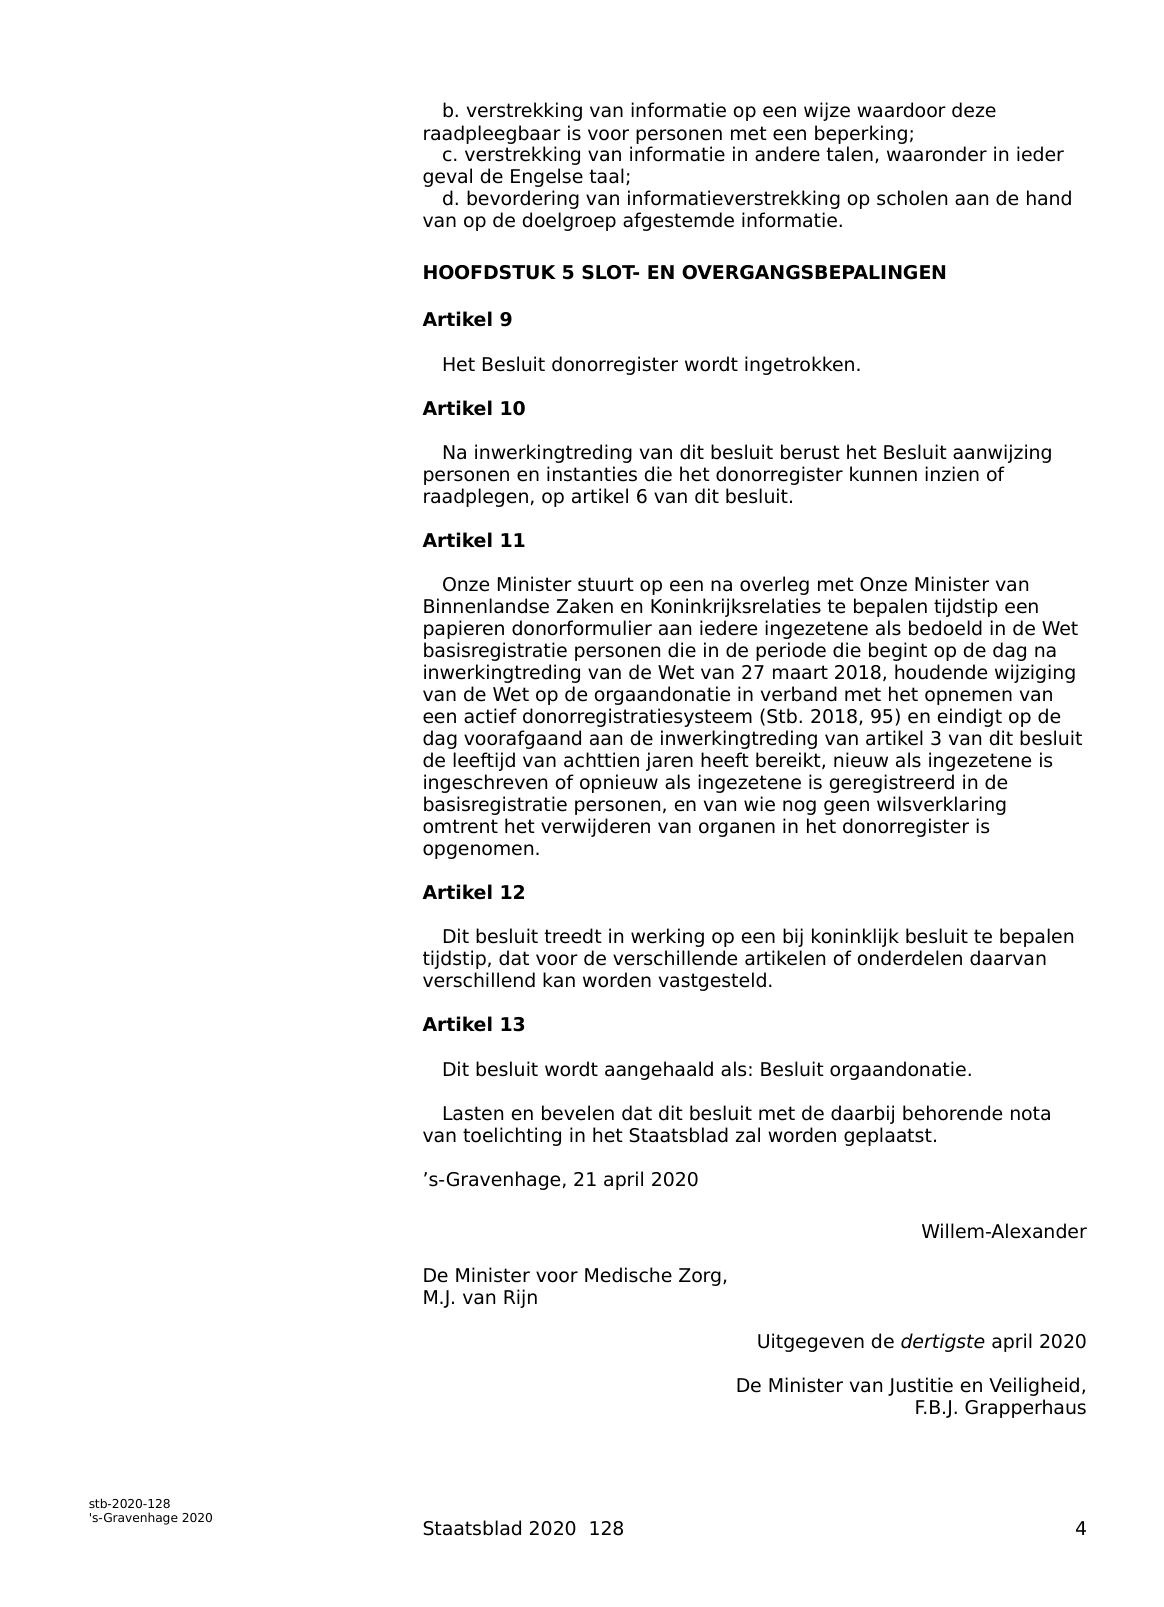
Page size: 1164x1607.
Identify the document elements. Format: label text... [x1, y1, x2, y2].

subtitle Artikel 11 [422, 530, 1087, 552]
subtitle Artikel 10 [422, 398, 1087, 419]
subtitle Artikel 13 [422, 1014, 1087, 1036]
text Willem-Alexander [422, 1221, 1087, 1243]
text d. bevordering van informatieverstrekking op scholen aan de hand van op de doelgroep afgestemde informatie. [422, 188, 1087, 232]
text Dit besluit wordt aangehaald als: Besluit orgaandonatie. [422, 1058, 1087, 1080]
text Het Besluit donorregister wordt ingetrokken. [422, 353, 1087, 375]
text De Minister van Justitie en Veiligheid, F.B.J. Grapperhaus [422, 1375, 1087, 1419]
text De Minister voor Medische Zorg, M.J. van Rijn [422, 1265, 1087, 1309]
text ’s-Gravenhage, 21 april 2020 [422, 1169, 1087, 1191]
text stb-2020-128 [88, 1497, 323, 1511]
subtitle Artikel 12 [422, 882, 1087, 904]
text Uitgegeven de dertigste april 2020 [422, 1331, 1087, 1353]
subtitle Artikel 9 [422, 309, 1087, 331]
text 's-Gravenhage 2020 [88, 1511, 323, 1525]
text Onze Minister stuurt op een na overleg met Onze Minister van Binnenlandse Zaken en Koninkrijksrelaties te bepalen tijdstip een papieren donorformulier aan iedere ingezetene als bedoeld in de Wet basisregistratie personen die in de periode die begint op de dag na inwerkingtreding van de Wet van 27 maart 2018, houdende wijziging van de Wet op de orgaandonatie in verband met het opnemen van een actief donorregistratiesysteem (Stb. 2018, 95) en eindigt op de dag voorafgaand aan de inwerkingtreding van artikel 3 van dit besluit de leeftijd van achttien jaren heeft bereikt, nieuw als ingezetene is ingeschreven of opnieuw als ingezetene is geregistreerd in de basisregistratie personen, en van wie nog geen wilsverklaring omtrent het verwijderen van organen in het donorregister is opgenomen. [422, 574, 1087, 860]
text b. verstrekking van informatie op een wijze waardoor deze raadpleegbaar is voor personen met een beperking; [422, 100, 1087, 144]
text Dit besluit treedt in werking op een bij koninklijk besluit te bepalen tijdstip, dat voor de verschillende artikelen of onderdelen daarvan verschillend kan worden vastgesteld. [422, 926, 1087, 992]
text c. verstrekking van informatie in andere talen, waaronder in ieder geval de Engelse taal; [422, 144, 1087, 188]
text Na inwerkingtreding van dit besluit berust het Besluit aanwijzing personen en instanties die het donorregister kunnen inzien of raadplegen, op artikel 6 van dit besluit. [422, 442, 1087, 508]
subtitle HOOFDSTUK 5 SLOT- EN OVERGANGSBEPALINGEN [422, 262, 1087, 284]
text Lasten en bevelen dat dit besluit met de daarbij behorende nota van toelichting in het Staatsblad zal worden geplaatst. [422, 1103, 1087, 1147]
